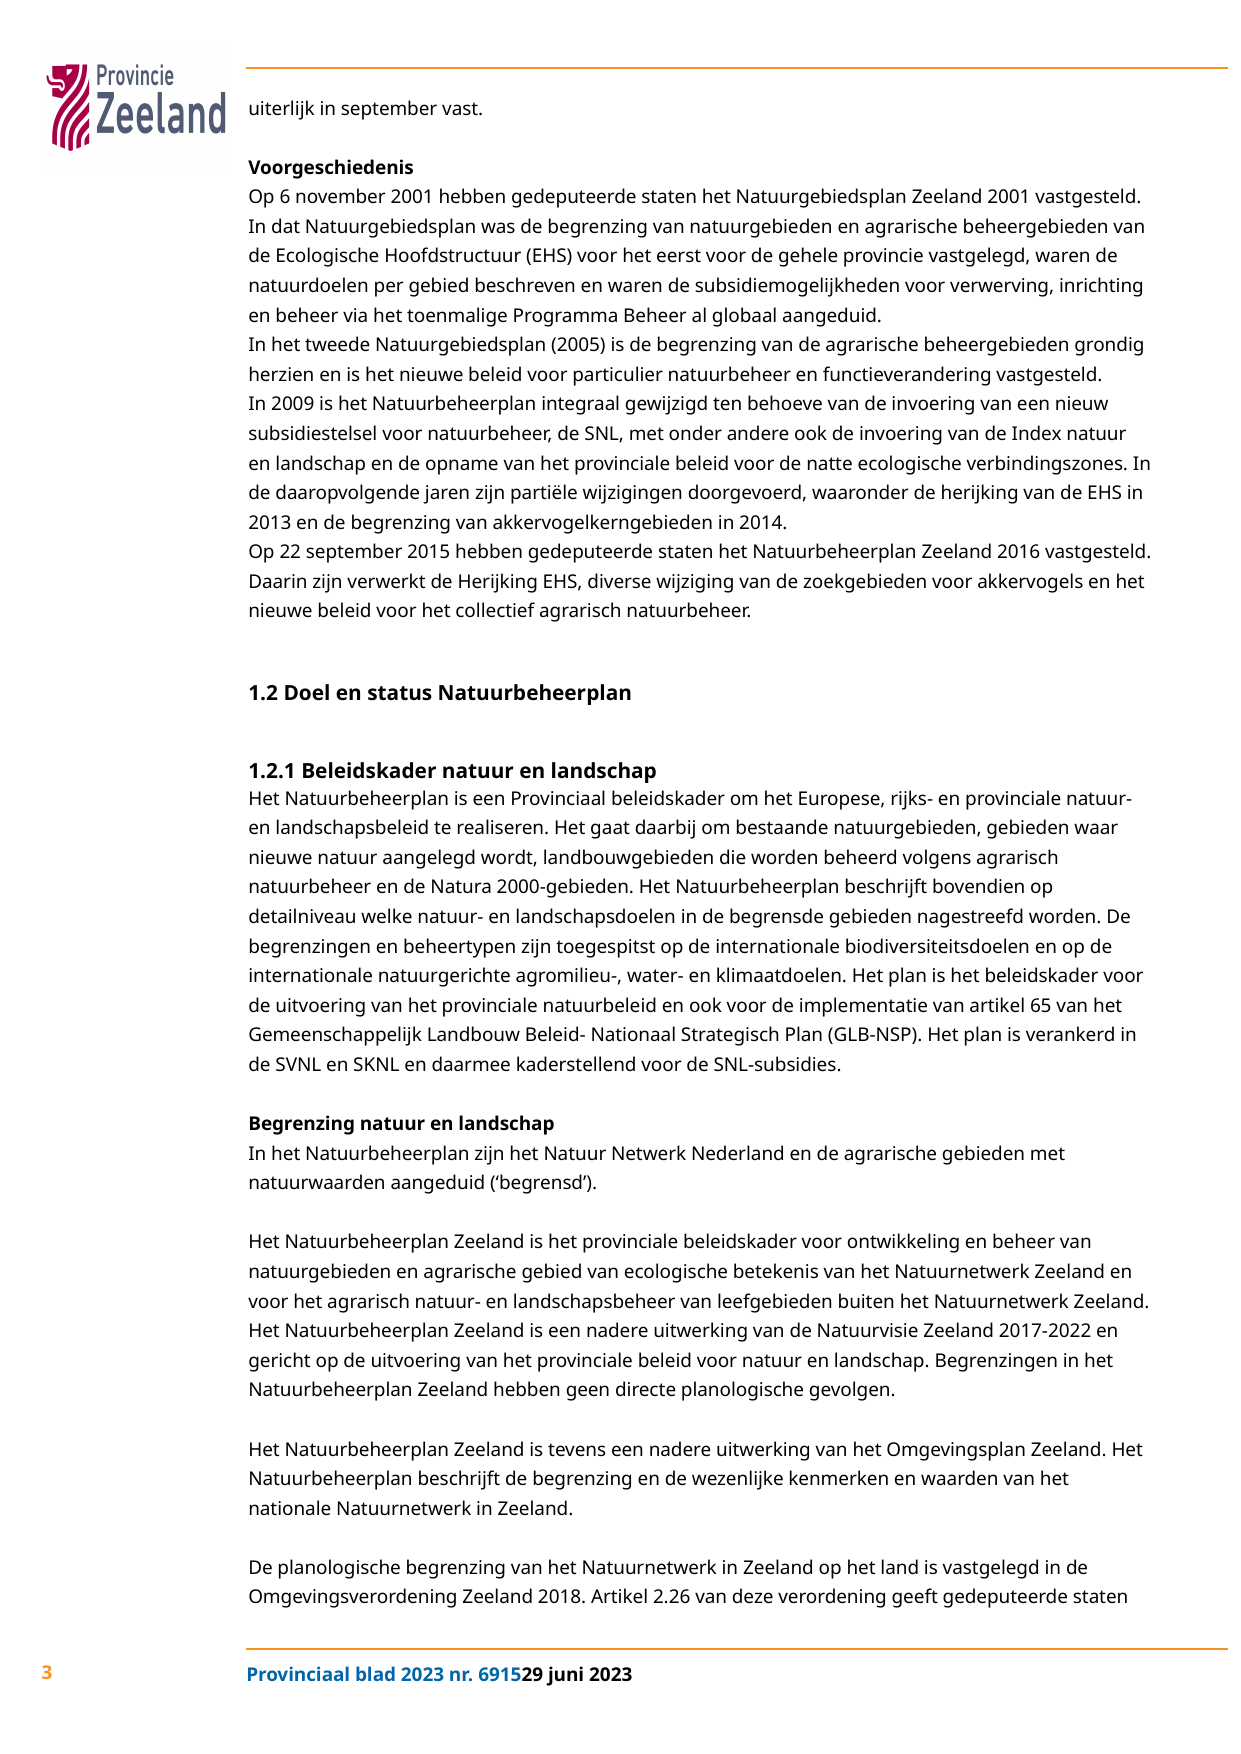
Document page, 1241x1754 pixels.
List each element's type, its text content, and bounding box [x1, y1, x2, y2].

text De planologische begrenzing van het Natuurnetwerk in Zeeland op het land is vastgelegd in de Omgevingsverordening Zeeland 2018. Artikel 2.26 van deze verordening geeft gedeputeerde staten [248, 1554, 1152, 1609]
text Het Natuurbeheerplan Zeeland is tevens een nadere uitwerking van het Omgevingsplan Zeeland. Het Natuurbeheerplan beschrijft de begrenzing en de wezenlijke kenmerken en waarden van het nationale Natuurnetwerk in Zeeland. [248, 1436, 1152, 1521]
text uiterlijk in september vast. [248, 95, 1152, 121]
text Voorgeschiedenis [248, 154, 1152, 180]
text Het Natuurbeheerplan is een Provinciaal beleidskader om het Europese, rijks- en provinciale natuur- en landschapsbeleid te realiseren. Het gaat daarbij om bestaande natuurgebieden, gebieden waar nieuwe natuur aangelegd wordt, landbouwgebieden die worden beheerd volgens agrarisch natuurbeheer en de Natura 2000-gebieden. Het Natuurbeheerplan beschrijft bovendien op detailniveau welke natuur- en landschapsdoelen in de begrensde gebieden nagestreefd worden. De begrenzingen en beheertypen zijn toegespitst op de internationale biodiversiteitsdoelen en op de internationale natuurgerichte agromilieu-, water- en klimaatdoelen. Het plan is het beleidskader voor de uitvoering van het provinciale natuurbeleid en ook voor de implementatie van artikel 65 van het Gemeenschappelijk Landbouw Beleid- Nationaal Strategisch Plan (GLB-NSP). Het plan is verankerd in de SVNL en SKNL en daarmee kaderstellend voor de SNL-subsidies. [248, 785, 1152, 1077]
text Het Natuurbeheerplan Zeeland is het provinciale beleidskader voor ontwikkeling en beheer van natuurgebieden en agrarische gebied van ecologische betekenis van het Natuurnetwerk Zeeland en voor het agrarisch natuur- en landschapsbeheer van leefgebieden buiten het Natuurnetwerk Zeeland. Het Natuurbeheerplan Zeeland is een nadere uitwerking van de Natuurvisie Zeeland 2017-2022 en gericht op de uitvoering van het provinciale beleid voor natuur en landschap. Begrenzingen in het Natuurbeheerplan Zeeland hebben geen directe planologische gevolgen. [248, 1229, 1152, 1402]
text In het tweede Natuurgebiedsplan (2005) is de begrenzing van de agrarische beheergebieden grondig herzien en is het nieuwe beleid voor particulier natuurbeheer en functieverandering vastgesteld. [248, 331, 1152, 387]
text Begrenzing natuur en landschap [248, 1110, 1152, 1136]
text 1.2 Doel en status Natuurbeheerplan [248, 678, 1152, 706]
text Op 22 september 2015 hebben gedeputeerde staten het Natuurbeheerplan Zeeland 2016 vastgesteld. Daarin zijn verwerkt de Herijking EHS, diverse wijziging van de zoekgebieden voor akkervogels en het nieuwe beleid voor het collectief agrarisch natuurbeheer. [248, 538, 1152, 623]
text In het Natuurbeheerplan zijn het Natuur Netwerk Nederland en de agrarische gebieden met natuurwaarden aangeduid (‘begrensd’). [248, 1140, 1152, 1195]
text 1.2.1 Beleidskader natuur en landschap [248, 757, 1152, 785]
text In 2009 is het Natuurbeheerplan integraal gewijzigd ten behoeve van de invoering van een nieuw subsidiestelsel voor natuurbeheer, de SNL, met onder andere ook de invoering van de Index natuur en landschap en de opname van het provinciale beleid voor de natte ecologische verbindingszones. In de daaropvolgende jaren zijn partiële wijzigingen doorgevoerd, waaronder de herijking van de EHS in 2013 en de begrenzing van akkervogelkerngebieden in 2014. [248, 391, 1152, 535]
text Op 6 november 2001 hebben gedeputeerde staten het Natuurgebiedsplan Zeeland 2001 vastgesteld. In dat Natuurgebiedsplan was de begrenzing van natuurgebieden en agrarische beheergebieden van de Ecologische Hoofdstructuur (EHS) voor het eerst voor de gehele provincie vastgelegd, waren de natuurdoelen per gebied beschreven en waren de subsidiemogelijkheden voor verwerving, inrichting en beheer via het toenmalige Programma Beheer al globaal aangeduid. [248, 183, 1152, 328]
picture [41, 47, 231, 172]
